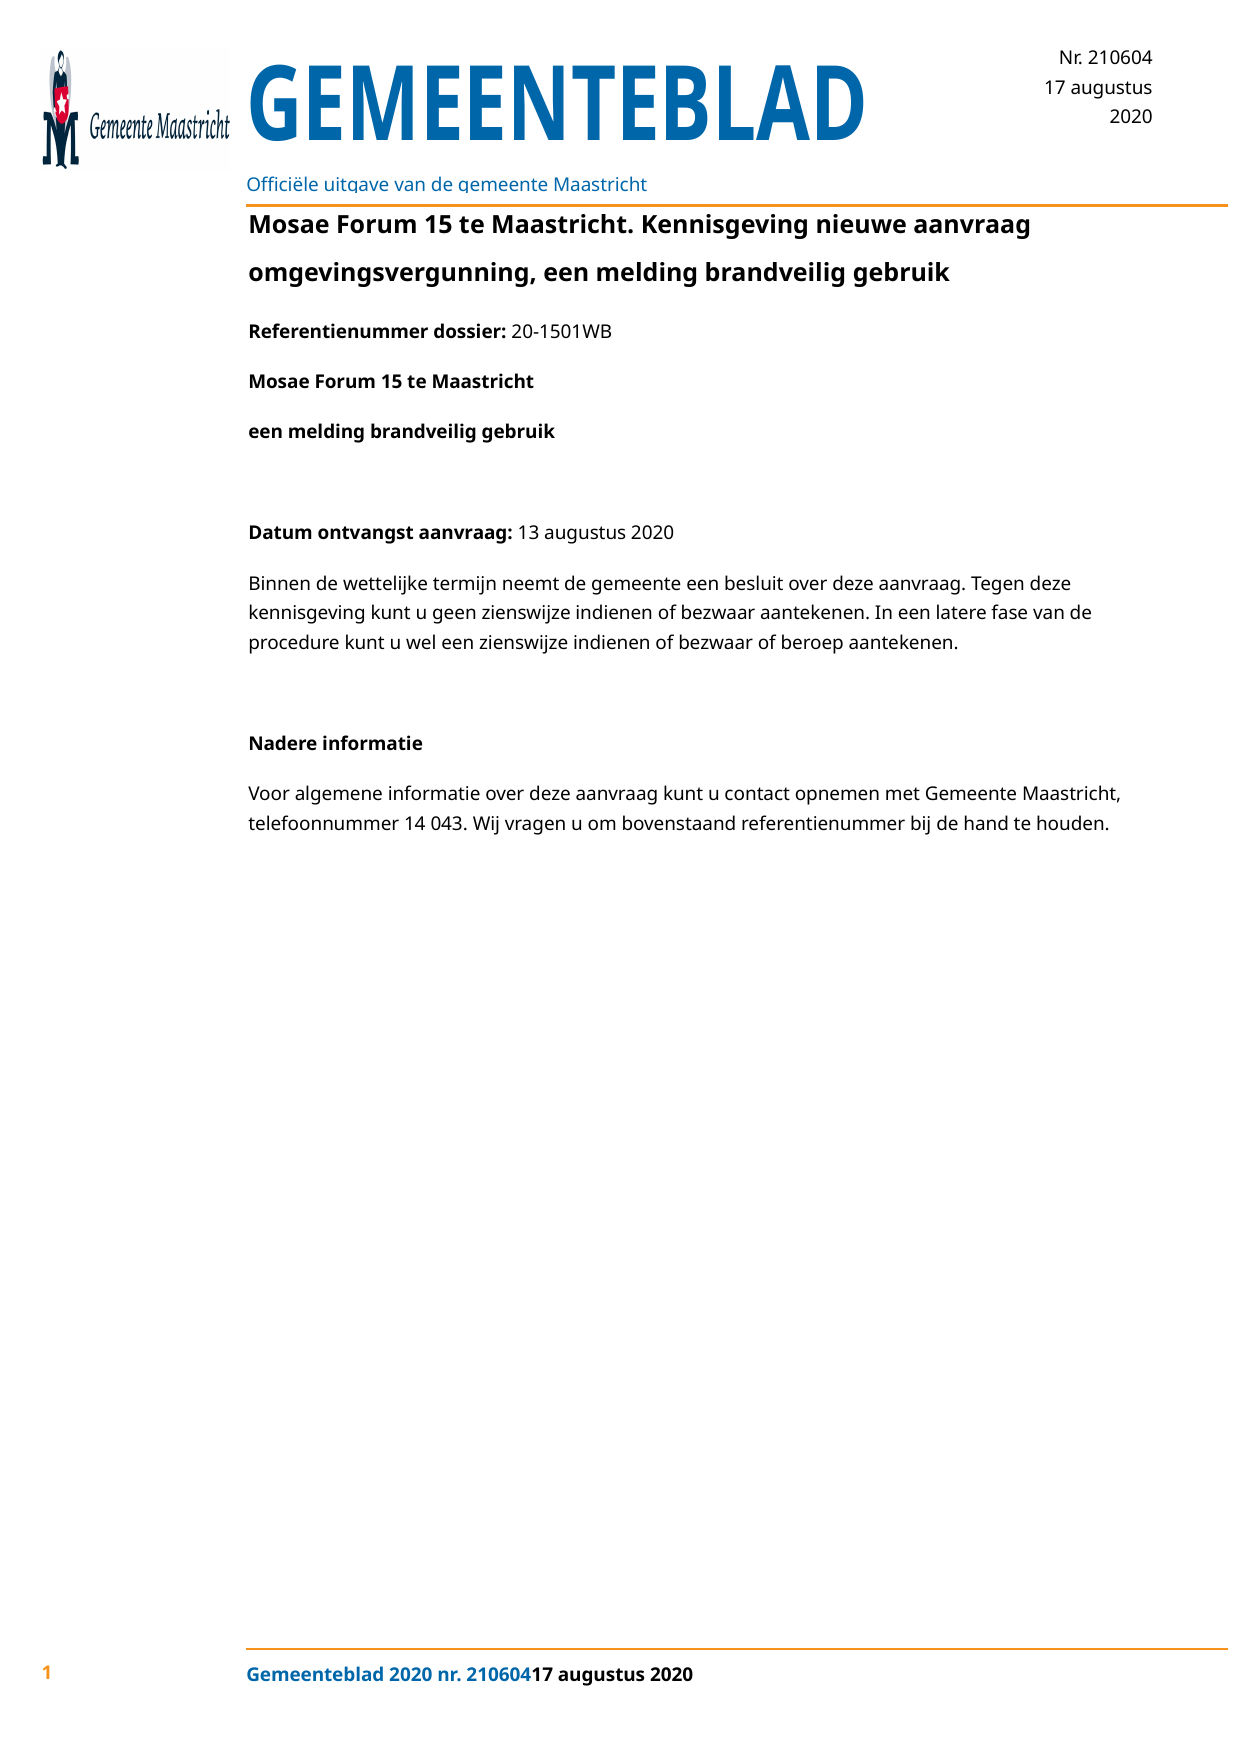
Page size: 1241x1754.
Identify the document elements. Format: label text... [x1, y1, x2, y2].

text Mosae Forum 15 te Maastricht [248, 368, 1152, 394]
text een melding brandveilig gebruik [248, 419, 1152, 444]
text Datum ontvangst aanvraag: 13 augustus 2020 [248, 519, 1152, 545]
text Voor algemene informatie over deze aanvraag kunt u contact opnemen met Gemeente Maastricht, telefoonnummer 14 043. Wij vragen u om bovenstaand referentienummer bij de hand te houden. [248, 780, 1152, 836]
text Binnen de wettelijke termijn neemt de gemeente een besluit over deze aanvraag. Tegen deze kennisgeving kunt u geen zienswijze indienen of bezwaar aantekenen. In een latere fase van de procedure kunt u wel een zienswijze indienen of bezwaar of beroep aantekenen. [248, 570, 1152, 655]
text Mosae Forum 15 te Maastricht. Kennisgeving nieuwe aanvraag omgevingsvergunning, een melding brandveilig gebruik [248, 207, 1152, 288]
text Referentienummer dossier: 20-1501WB [248, 318, 1152, 344]
picture [41, 47, 231, 172]
text Nadere informatie [248, 730, 1152, 756]
